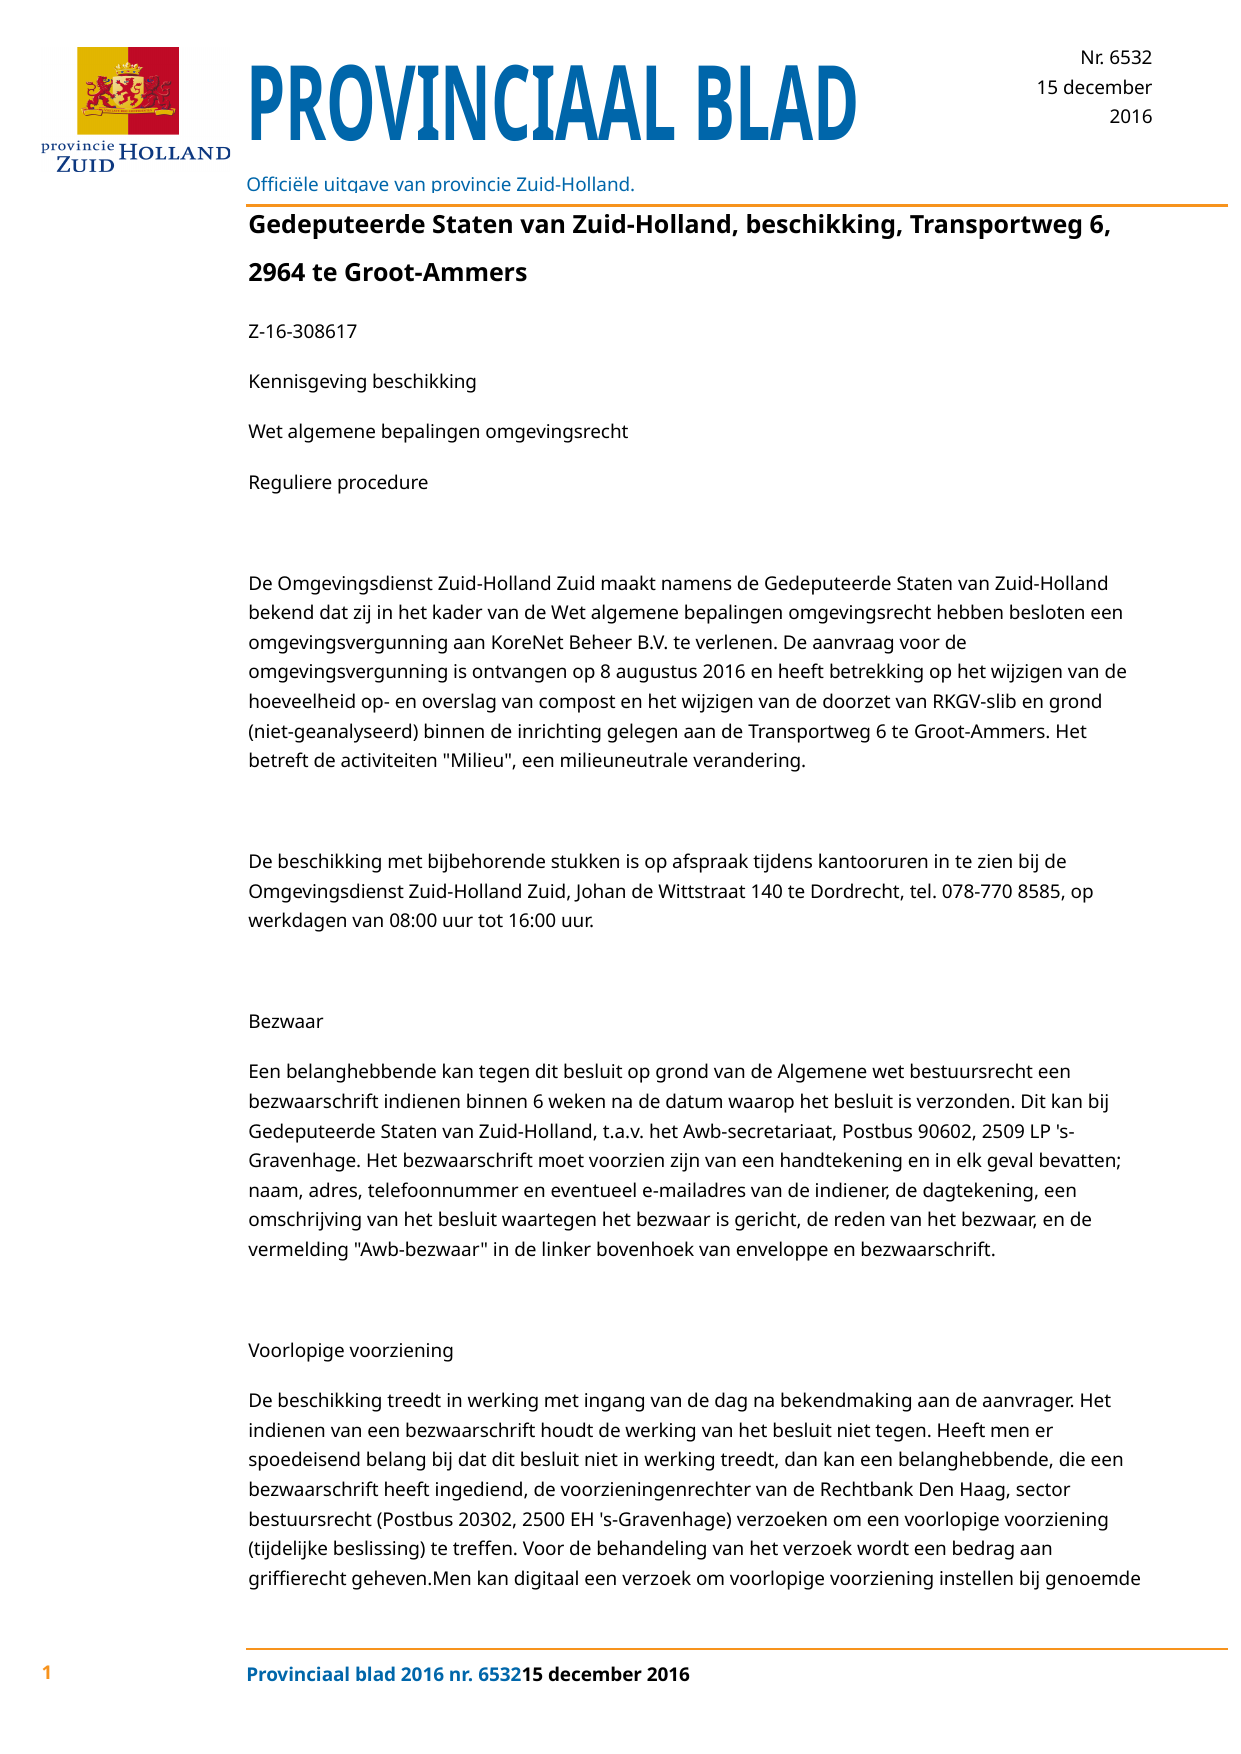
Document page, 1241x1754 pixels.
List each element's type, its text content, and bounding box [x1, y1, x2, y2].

text De Omgevingsdienst Zuid-Holland Zuid maakt namens de Gedeputeerde Staten van Zuid-Holland bekend dat zij in het kader van de Wet algemene bepalingen omgevingsrecht hebben besloten een omgevingsvergunning aan KoreNet Beheer B.V. te verlenen. De aanvraag voor de omgevingsvergunning is ontvangen op 8 augustus 2016 en heeft betrekking op het wijzigen van de hoeveelheid op- en overslag van compost en het wijzigen van de doorzet van RKGV-slib en grond (niet-geanalyseerd) binnen de inrichting gelegen aan de Transportweg 6 te Groot-Ammers. Het betreft de activiteiten "Milieu", een milieuneutrale verandering. [248, 570, 1152, 773]
text Voorlopige voorziening [248, 1337, 1152, 1363]
text Gedeputeerde Staten van Zuid-Holland, beschikking, Transportweg 6, 2964 te Groot-Ammers [248, 207, 1152, 288]
text De beschikking met bijbehorende stukken is op afspraak tijdens kantooruren in te zien bij de Omgevingsdienst Zuid-Holland Zuid, Johan de Wittstraat 140 te Dordrecht, tel. 078-770 8585, op werkdagen van 08:00 uur tot 16:00 uur. [248, 848, 1152, 933]
text Een belanghebbende kan tegen dit besluit op grond van de Algemene wet bestuursrecht een bezwaarschrift indienen binnen 6 weken na de datum waarop het besluit is verzonden. Dit kan bij Gedeputeerde Staten van Zuid-Holland, t.a.v. het Awb-secretariaat, Postbus 90602, 2509 LP 's-Gravenhage. Het bezwaarschrift moet voorzien zijn van een handtekening en in elk geval bevatten; naam, adres, telefoonnummer en eventueel e-mailadres van de indiener, de dagtekening, een omschrijving van het besluit waartegen het bezwaar is gericht, de reden van het bezwaar, en de vermelding "Awb-bezwaar" in de linker bovenhoek van enveloppe en bezwaarschrift. [248, 1059, 1152, 1262]
text Wet algemene bepalingen omgevingsrecht [248, 419, 1152, 444]
text Kennisgeving beschikking [248, 368, 1152, 394]
text Reguliere procedure [248, 469, 1152, 495]
text De beschikking treedt in werking met ingang van de dag na bekendmaking aan de aanvrager. Het indienen van een bezwaarschrift houdt de werking van het besluit niet tegen. Heeft men er spoedeisend belang bij dat dit besluit niet in werking treedt, dan kan een belanghebbende, die een bezwaarschrift heeft ingediend, de voorzieningenrechter van de Rechtbank Den Haag, sector bestuursrecht (Postbus 20302, 2500 EH 's-Gravenhage) verzoeken om een voorlopige voorziening (tijdelijke beslissing) te treffen. Voor de behandeling van het verzoek wordt een bedrag aan griffierecht geheven.Men kan digitaal een verzoek om voorlopige voorziening instellen bij genoemde [248, 1387, 1152, 1591]
text Z-16-308617 [248, 318, 1152, 344]
text Bezwaar [248, 1008, 1152, 1034]
picture [41, 47, 231, 172]
